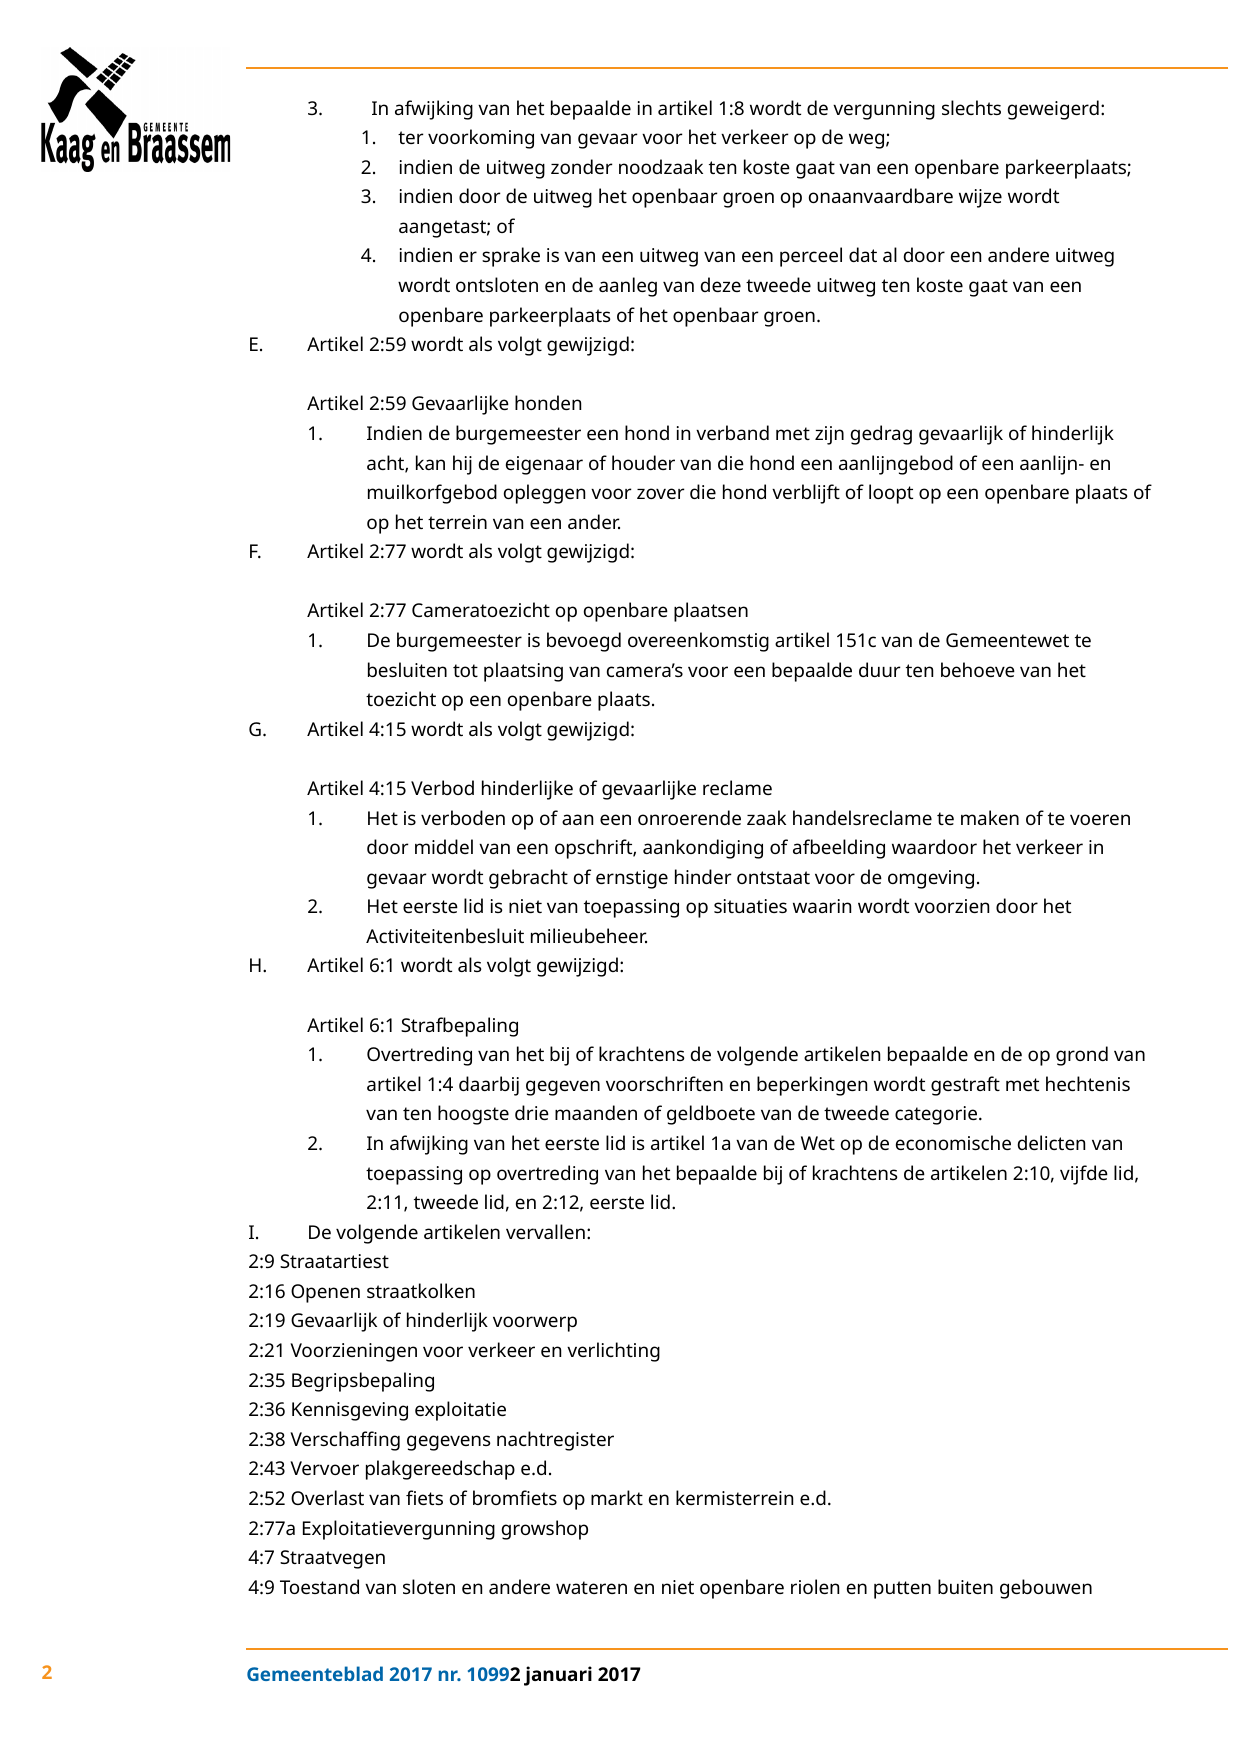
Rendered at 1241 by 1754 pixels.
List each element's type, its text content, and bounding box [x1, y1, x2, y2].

list Artikel 2:77 wordt als volgt gewijzigd: [248, 538, 1152, 564]
list In afwijking van het eerste lid is artikel 1a van de Wet op de economische delicten van toepassing op overtreding van het bepaalde bij of krachtens de artikelen 2:10, vijfde lid, 2:11, tweede lid, en 2:12, eerste lid. [307, 1130, 1152, 1215]
list Overtreding van het bij of krachtens de volgende artikelen bepaalde en de op grond van artikel 1:4 daarbij gegeven voorschriften en beperkingen wordt gestraft met hechtenis van ten hoogste drie maanden of geldboete van de tweede categorie. [307, 1041, 1152, 1126]
text 2:77a Exploitatievergunning growshop [248, 1515, 1152, 1541]
text 2:16 Openen straatkolken [248, 1278, 1152, 1304]
list Artikel 4:15 Verbod hinderlijke of gevaarlijke reclame [248, 775, 1152, 801]
list Artikel 6:1 Strafbepaling [248, 1012, 1152, 1038]
text 4:9 Toestand van sloten en andere wateren en niet openbare riolen en putten buiten gebouwen [248, 1574, 1152, 1600]
text 2:52 Overlast van fiets of bromfiets op markt en kermisterrein e.d. [248, 1485, 1152, 1511]
list Artikel 2:77 Cameratoezicht op openbare plaatsen [248, 598, 1152, 623]
list Het is verboden op of aan een onroerende zaak handelsreclame te maken of te voeren door middel van een opschrift, aankondiging of afbeelding waardoor het verkeer in gevaar wordt gebracht of ernstige hinder ontstaat voor de omgeving. [307, 805, 1152, 890]
picture [41, 47, 231, 172]
text 2:38 Verschaffing gegevens nachtregister [248, 1426, 1152, 1452]
text 2:9 Straatartiest [248, 1248, 1152, 1274]
text 2:19 Gevaarlijk of hinderlijk voorwerp [248, 1308, 1152, 1333]
text 2:43 Vervoer plakgereedschap e.d. [248, 1456, 1152, 1481]
list indien er sprake is van een uitweg van een perceel dat al door een andere uitweg wordt ontsloten en de aanleg van deze tweede uitweg ten koste gaat van een openbare parkeerplaats of het openbaar groen. [361, 243, 1152, 328]
list Artikel 2:59 Gevaarlijke honden [248, 391, 1152, 416]
list indien de uitweg zonder noodzaak ten koste gaat van een openbare parkeerplaats; [361, 154, 1152, 180]
list Artikel 6:1 wordt als volgt gewijzigd: [248, 953, 1152, 978]
text 2:35 Begripsbepaling [248, 1367, 1152, 1393]
list indien door de uitweg het openbaar groen op onaanvaardbare wijze wordt aangetast; of [361, 183, 1152, 239]
list Artikel 4:15 wordt als volgt gewijzigd: [248, 716, 1152, 742]
text 2:21 Voorzieningen voor verkeer en verlichting [248, 1337, 1152, 1363]
list Artikel 2:59 wordt als volgt gewijzigd: [248, 331, 1152, 357]
list Indien de burgemeester een hond in verband met zijn gedrag gevaarlijk of hinderlijk acht, kan hij de eigenaar of houder van die hond een aanlijngebod of een aanlijn- en muilkorfgebod opleggen voor zover die hond verblijft of loopt op een openbare plaats of op het terrein van een ander. [307, 420, 1152, 535]
text 2:36 Kennisgeving exploitatie [248, 1396, 1152, 1422]
list ter voorkoming van gevaar voor het verkeer op de weg; [361, 124, 1152, 150]
list In afwijking van het bepaalde in artikel 1:8 wordt de vergunning slechts geweigerd: [307, 95, 1152, 121]
list De burgemeester is bevoegd overeenkomstig artikel 151c van de Gemeentewet te besluiten tot plaatsing van camera’s voor een bepaalde duur ten behoeve van het toezicht op een openbare plaats. [307, 627, 1152, 712]
list Het eerste lid is niet van toepassing op situaties waarin wordt voorzien door het Activiteitenbesluit milieubeheer. [307, 893, 1152, 949]
text 4:7 Straatvegen [248, 1544, 1152, 1570]
list De volgende artikelen vervallen: [248, 1219, 1152, 1245]
